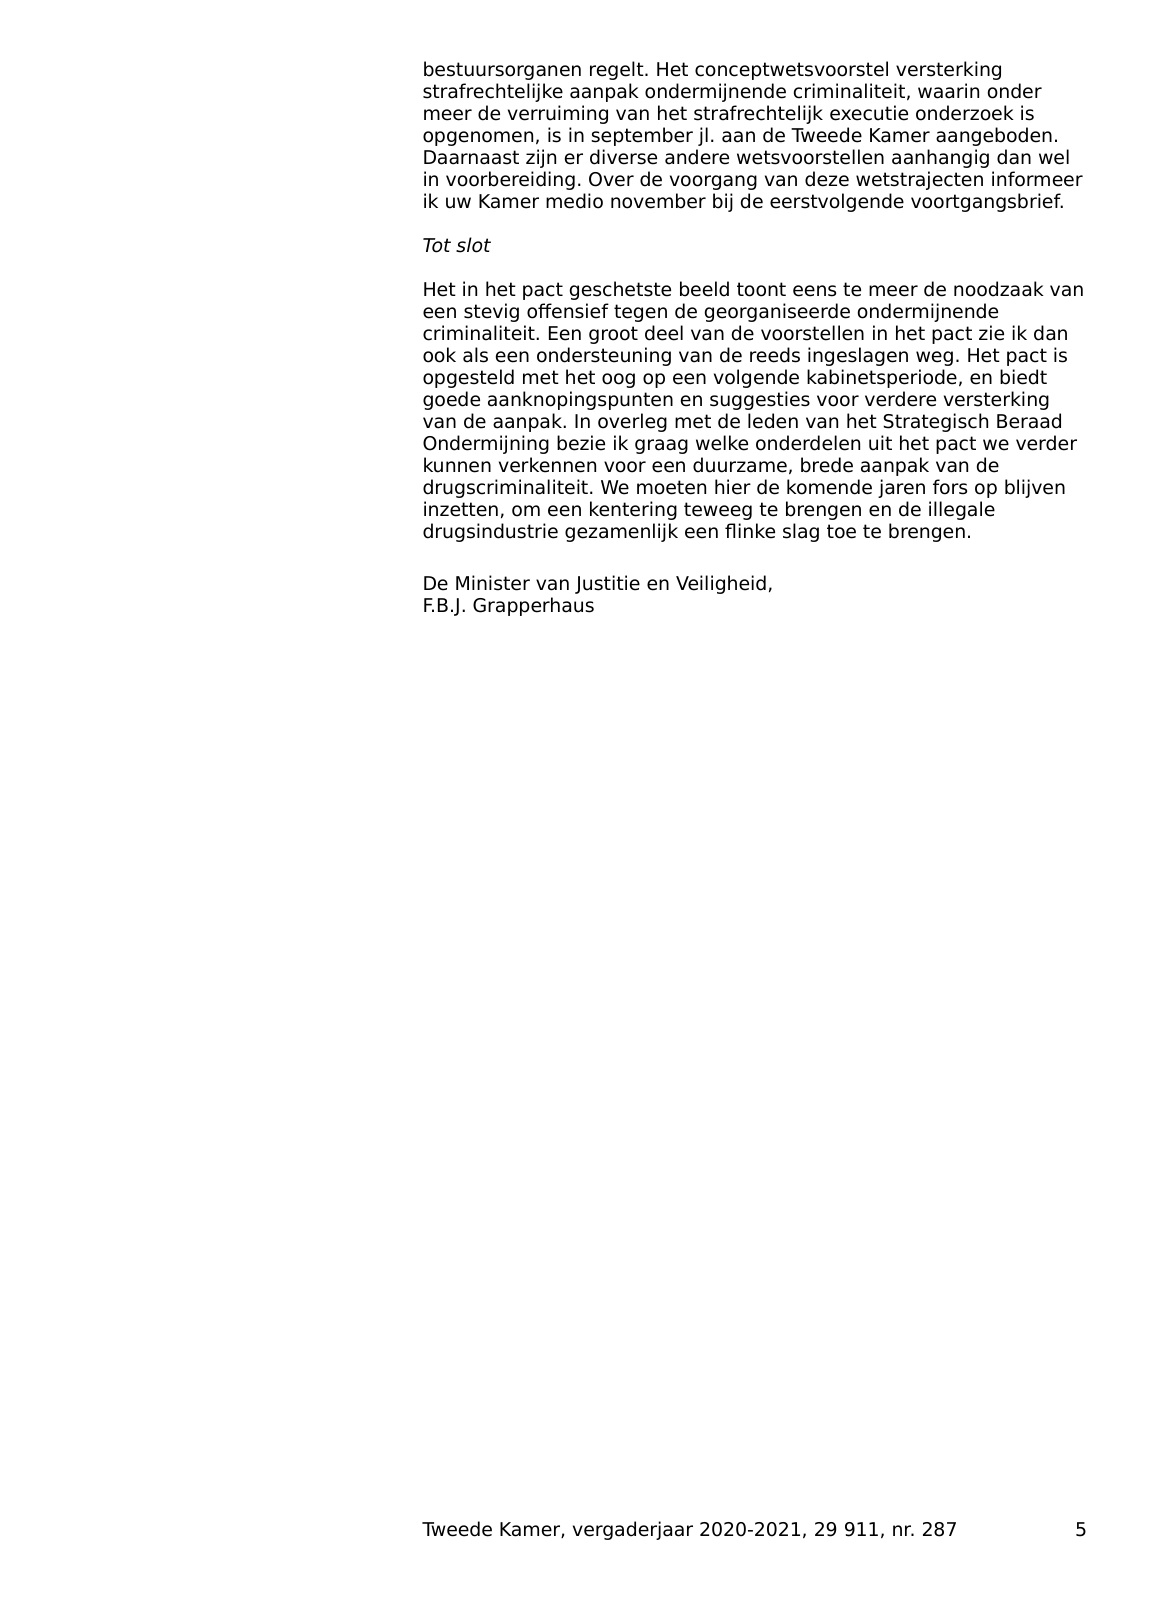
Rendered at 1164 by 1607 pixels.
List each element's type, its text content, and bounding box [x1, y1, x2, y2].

subtitle Tot slot [422, 235, 1087, 257]
text De Minister van Justitie en Veiligheid, F.B.J. Grapperhaus [422, 573, 1087, 617]
text Het in het pact geschetste beeld toont eens te meer de noodzaak van een stevig offensief tegen de georganiseerde ondermijnende criminaliteit. Een groot deel van de voorstellen in het pact zie ik dan ook als een ondersteuning van de reeds ingeslagen weg. Het pact is opgesteld met het oog op een volgende kabinetsperiode, en biedt goede aanknopingspunten en suggesties voor verdere versterking van de aanpak. In overleg met de leden van het Strategisch Beraad Ondermijning bezie ik graag welke onderdelen uit het pact we verder kunnen verkennen voor een duurzame, brede aanpak van de drugscriminaliteit. We moeten hier de komende jaren fors op blijven inzetten, om een kentering teweeg te brengen en de illegale drugsindustrie gezamenlijk een flinke slag toe te brengen. [422, 279, 1087, 543]
text bestuursorganen regelt. Het conceptwetsvoorstel versterking strafrechtelijke aanpak ondermijnende criminaliteit, waarin onder meer de verruiming van het strafrechtelijk executie onderzoek is opgenomen, is in september jl. aan de Tweede Kamer aangeboden. Daarnaast zijn er diverse andere wetsvoorstellen aanhangig dan wel in voorbereiding. Over de voorgang van deze wetstrajecten informeer ik uw Kamer medio november bij de eerstvolgende voortgangsbrief. [422, 59, 1087, 213]
